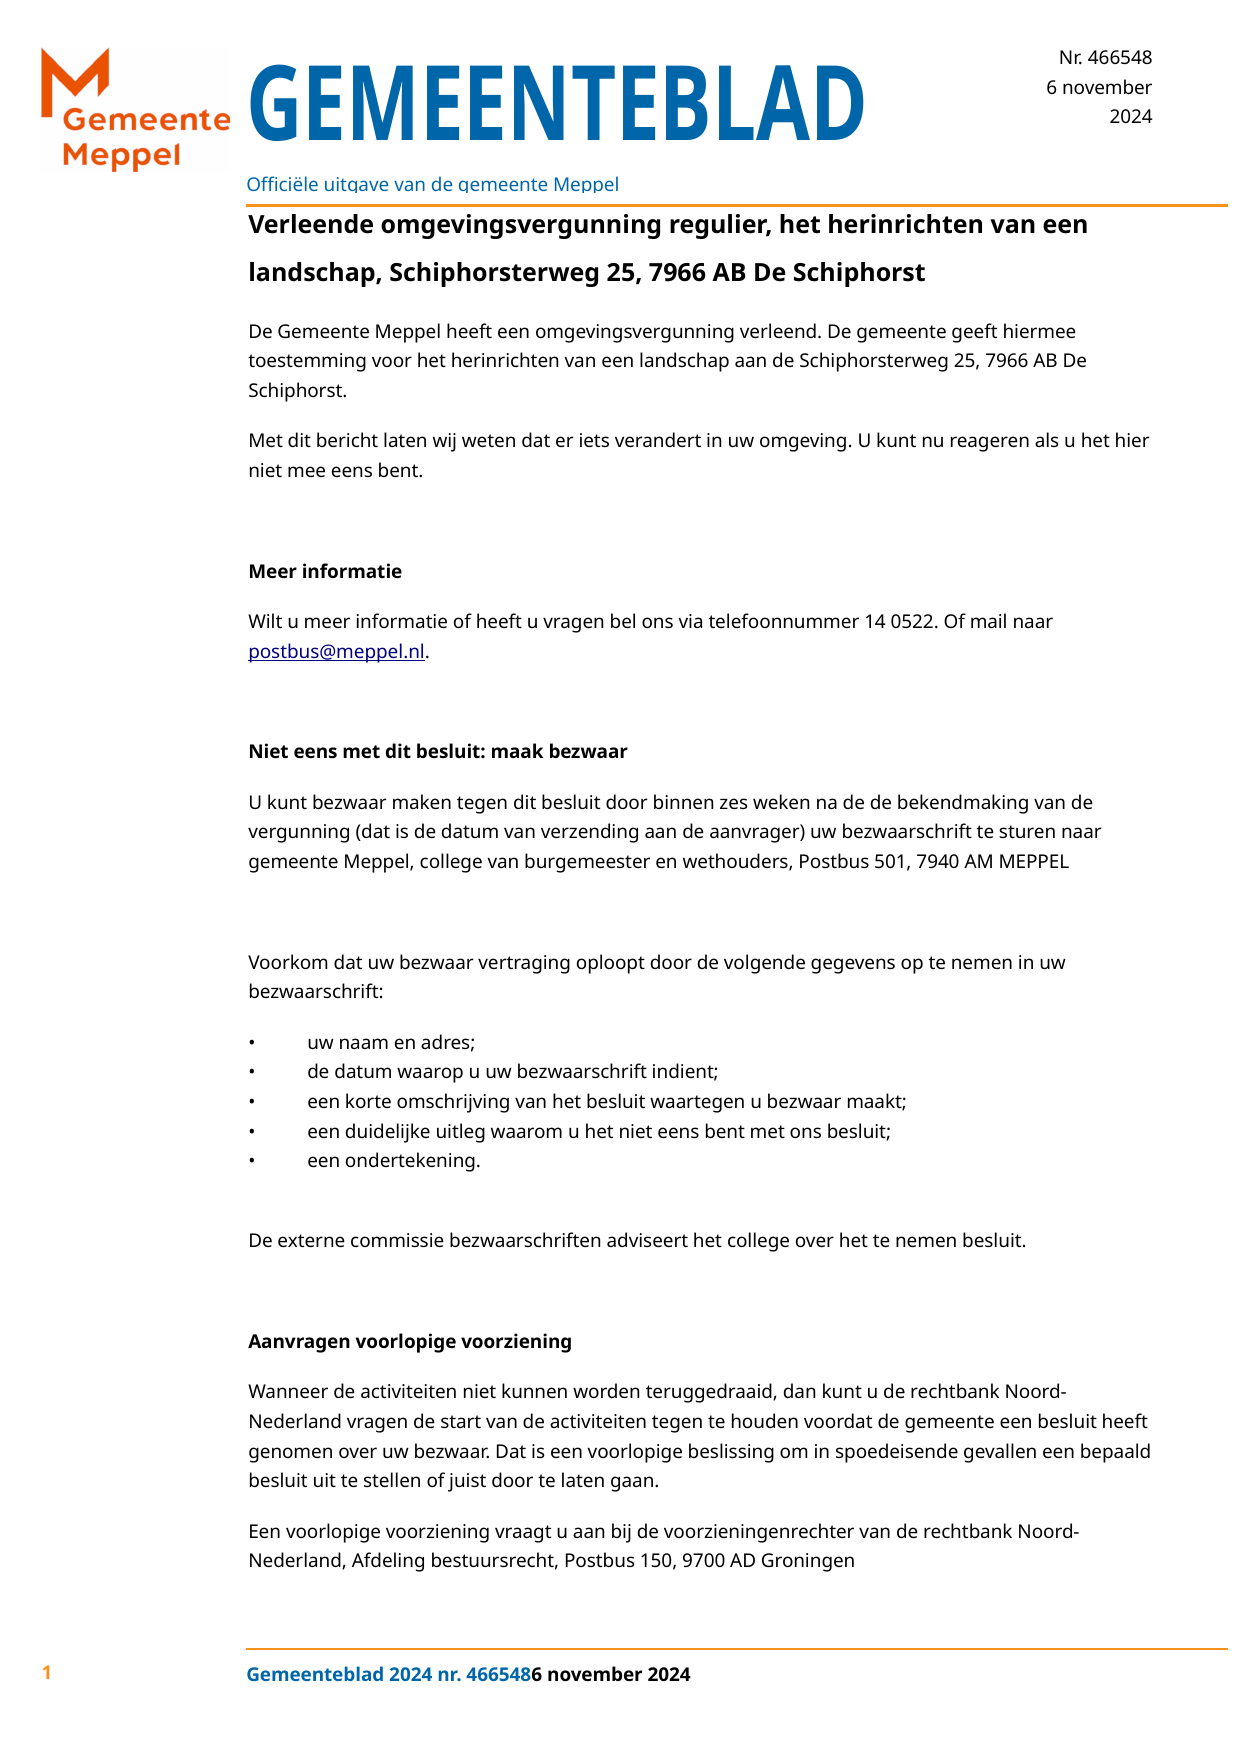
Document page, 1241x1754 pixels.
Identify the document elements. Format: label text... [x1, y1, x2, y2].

text Niet eens met dit besluit: maak bezwaar [248, 739, 1152, 764]
text Verleende omgevingsvergunning regulier, het herinrichten van een landschap, Schiphorsterweg 25, 7966 AB De Schiphorst [248, 207, 1152, 288]
text Een voorlopige voorziening vraagt u aan bij de voorzieningenrechter van de rechtbank Noord-Nederland, Afdeling bestuursrecht, Postbus 150, 9700 AD Groningen [248, 1518, 1152, 1573]
text Wilt u meer informatie of heeft u vragen bel ons via telefoonnummer 14 0522. Of mail naar postbus@meppel.nl. [248, 608, 1152, 664]
text De Gemeente Meppel heeft een omgevingsvergunning verleend. De gemeente geeft hiermee toestemming voor het herinrichten van een landschap aan de Schiphorsterweg 25, 7966 AB De Schiphorst. [248, 318, 1152, 403]
text Voorkom dat uw bezwaar vertraging oploopt door de volgende gegevens op te nemen in uw bezwaarschrift: [248, 949, 1152, 1004]
list een ondertekening. [248, 1147, 1152, 1173]
list uw naam en adres; [248, 1029, 1152, 1055]
picture [41, 47, 231, 172]
text Meer informatie [248, 558, 1152, 584]
text U kunt bezwaar maken tegen dit besluit door binnen zes weken na de de bekendmaking van de vergunning (dat is de datum van verzending aan de aanvrager) uw bezwaarschrift te sturen naar gemeente Meppel, college van burgemeester en wethouders, Postbus 501, 7940 AM MEPPEL [248, 789, 1152, 874]
text Aanvragen voorlopige voorziening [248, 1328, 1152, 1354]
list de datum waarop u uw bezwaarschrift indient; [248, 1059, 1152, 1084]
text De externe commissie bezwaarschriften adviseert het college over het te nemen besluit. [248, 1227, 1152, 1253]
text Met dit bericht laten wij weten dat er iets verandert in uw omgeving. U kunt nu reageren als u het hier niet mee eens bent. [248, 427, 1152, 483]
list een korte omschrijving van het besluit waartegen u bezwaar maakt; [248, 1088, 1152, 1114]
text Wanneer de activiteiten niet kunnen worden teruggedraaid, dan kunt u de rechtbank Noord-Nederland vragen de start van de activiteiten tegen te houden voordat de gemeente een besluit heeft genomen over uw bezwaar. Dat is een voorlopige beslissing om in spoedeisende gevallen een bepaald besluit uit te stellen of juist door te laten gaan. [248, 1379, 1152, 1493]
list een duidelijke uitleg waarom u het niet eens bent met ons besluit; [248, 1118, 1152, 1144]
